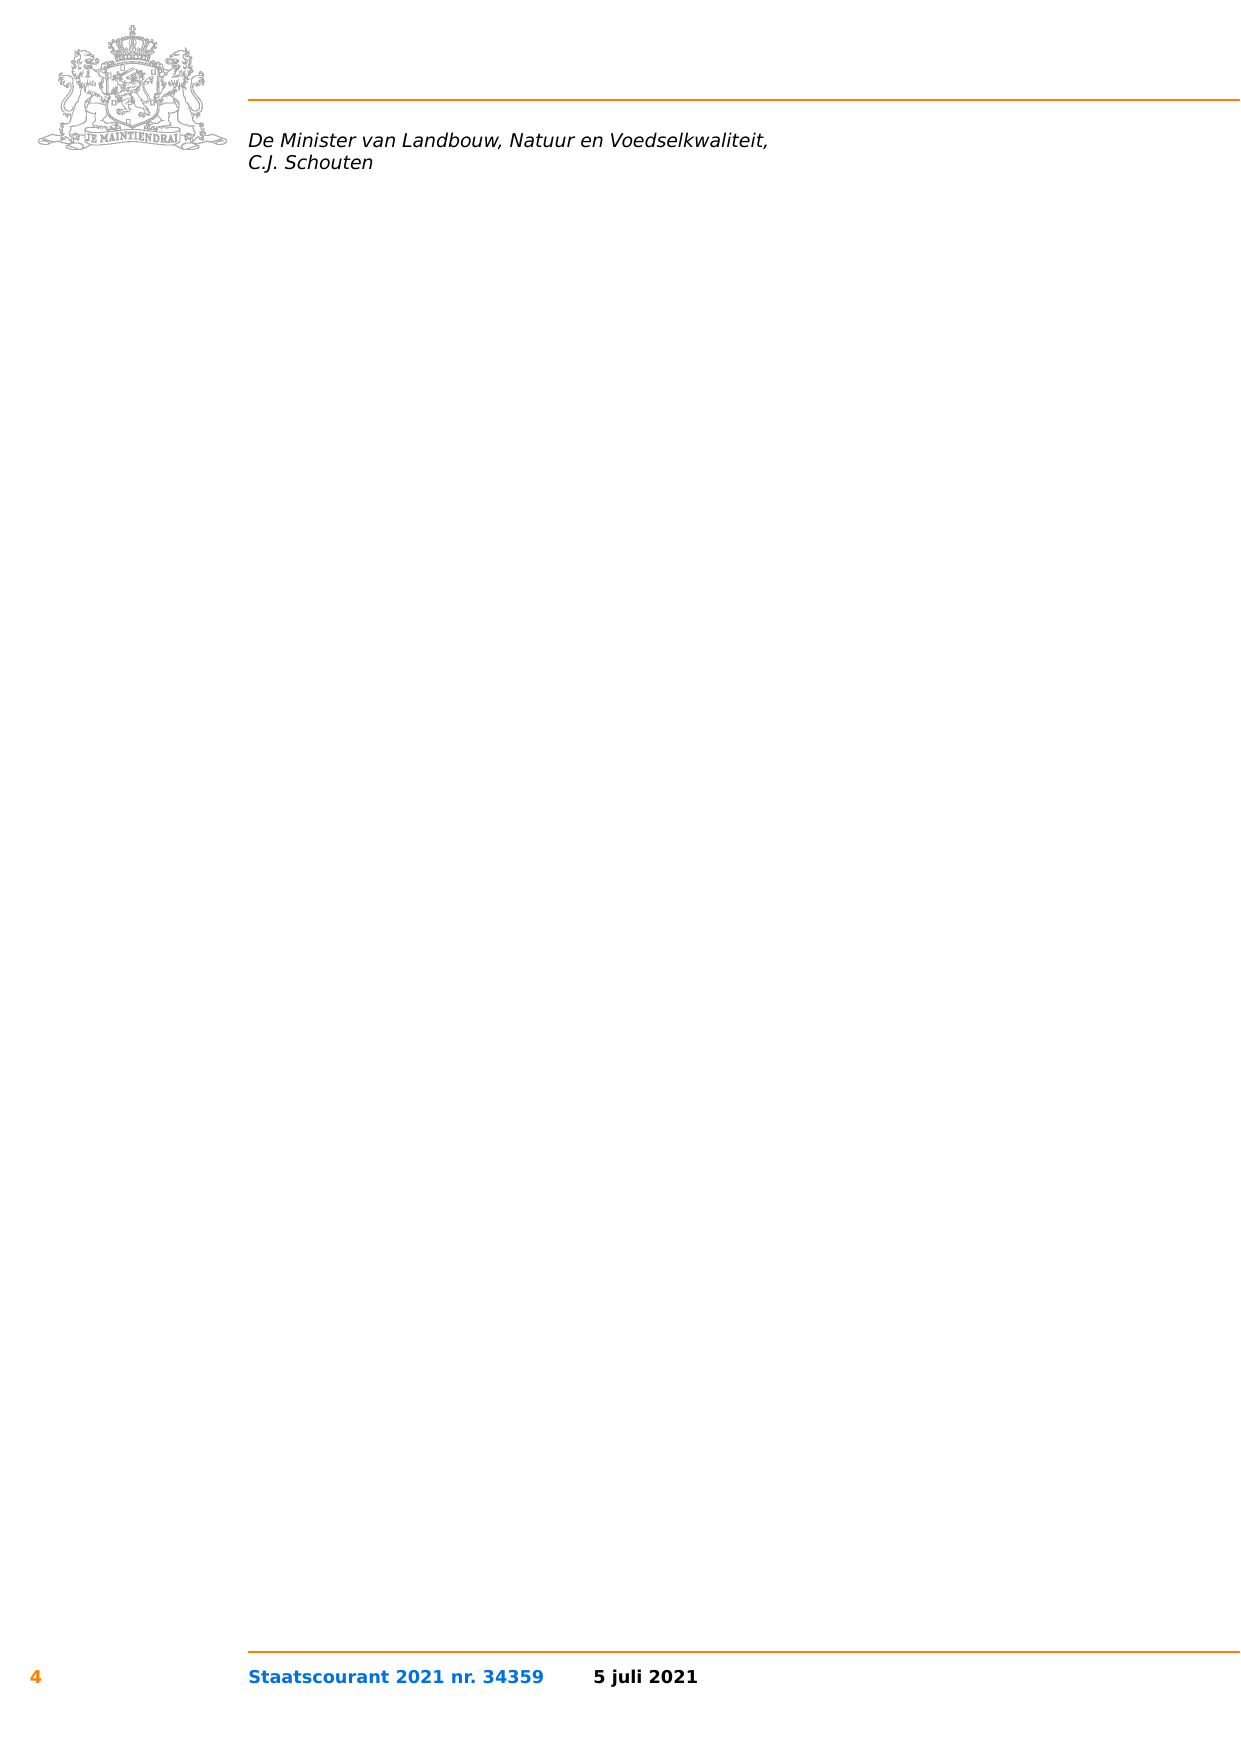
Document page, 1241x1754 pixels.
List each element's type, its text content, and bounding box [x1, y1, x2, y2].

picture [38, 25, 227, 150]
text De Minister van Landbouw, Natuur en Voedselkwaliteit, C.J. Schouten [248, 130, 1163, 174]
